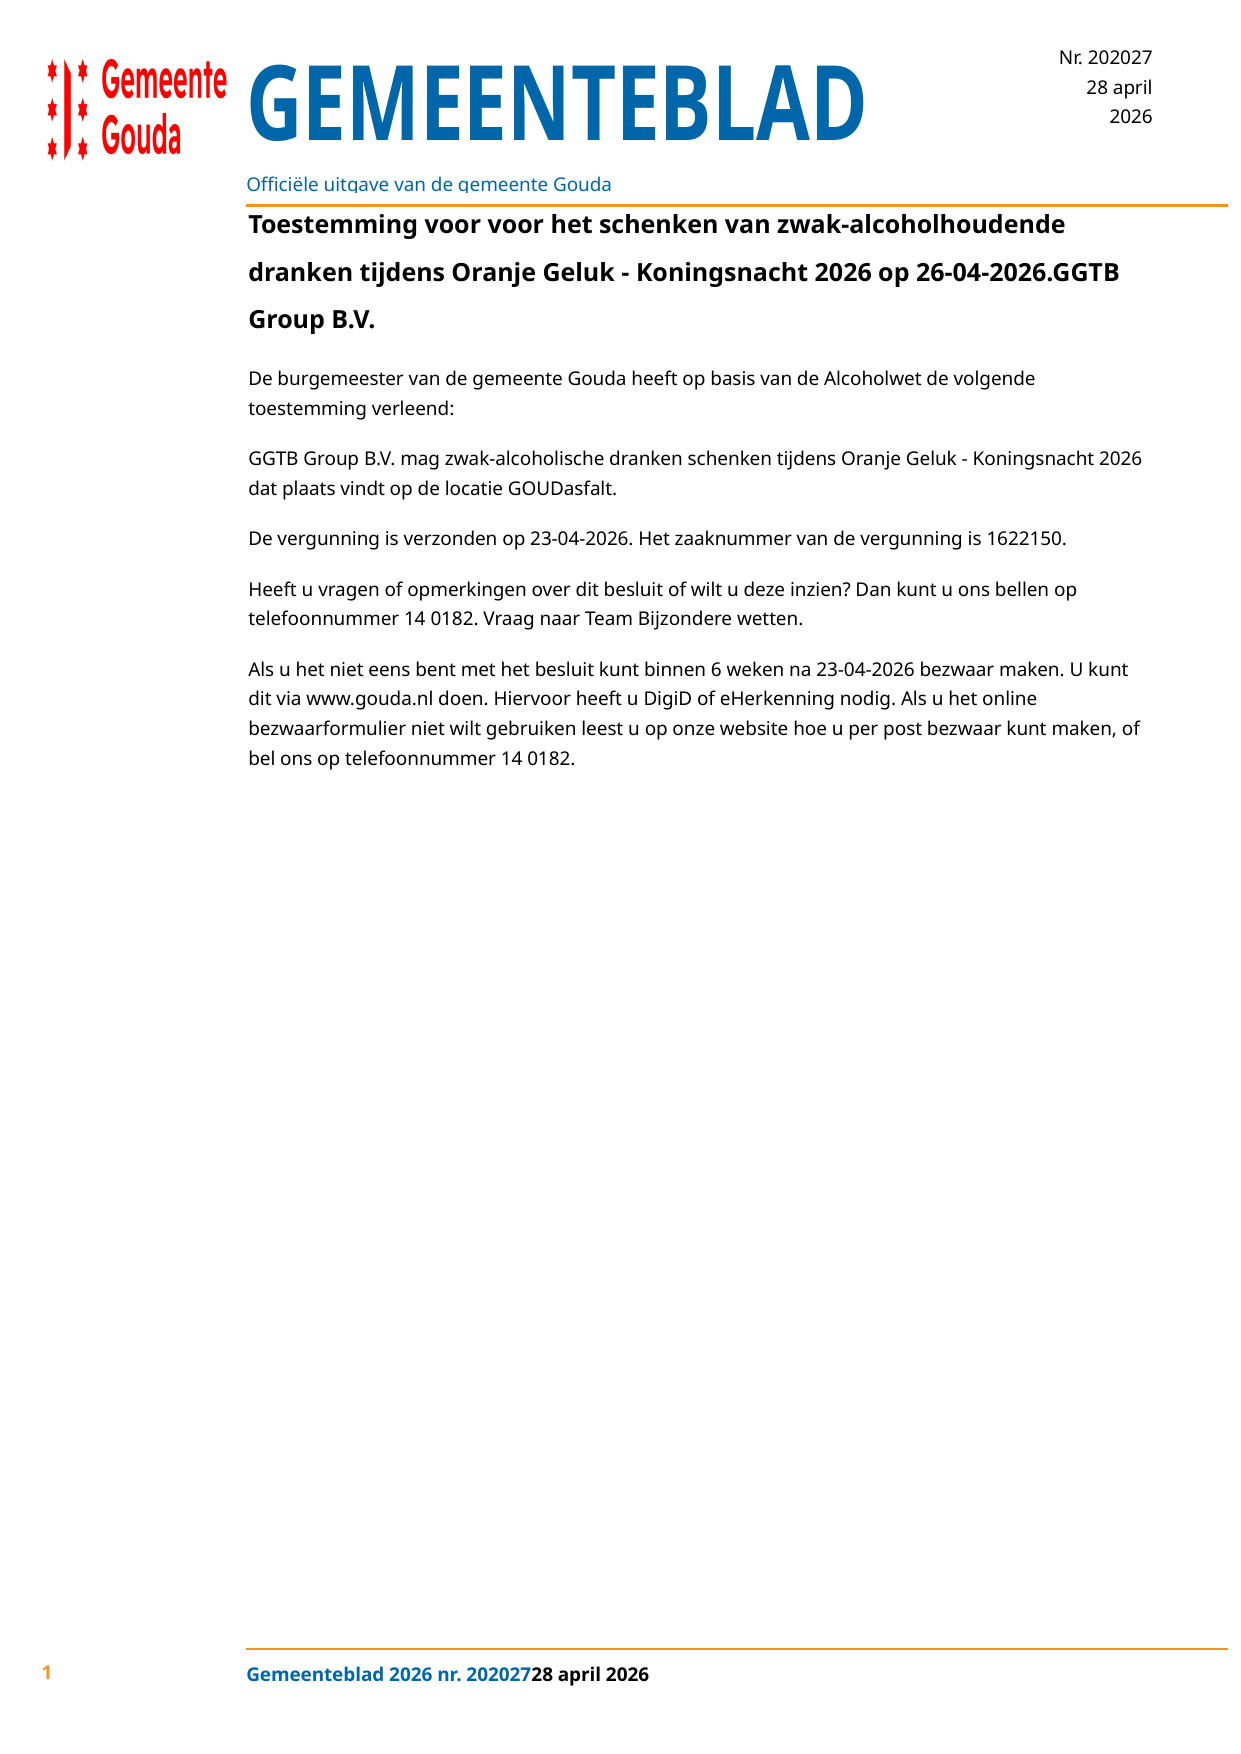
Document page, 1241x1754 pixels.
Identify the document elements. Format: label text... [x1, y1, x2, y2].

text Toestemming voor voor het schenken van zwak-alcoholhoudende dranken tijdens Oranje Geluk - Koningsnacht 2026 op 26-04-2026.GGTB Group B.V. [248, 207, 1152, 336]
text Heeft u vragen of opmerkingen over dit besluit of wilt u deze inzien? Dan kunt u ons bellen op telefoonnummer 14 0182. Vraag naar Team Bijzondere wetten. [248, 576, 1152, 631]
text De burgemeester van de gemeente Gouda heeft op basis van de Alcoholwet de volgende toestemming verleend: [248, 366, 1152, 421]
text Als u het niet eens bent met het besluit kunt binnen 6 weken na 23-04-2026 bezwaar maken. U kunt dit via www.gouda.nl doen. Hiervoor heeft u DigiD of eHerkenning nodig. Als u het online bezwaarformulier niet wilt gebruiken leest u op onze website hoe u per post bezwaar kunt maken, of bel ons op telefoonnummer 14 0182. [248, 656, 1152, 770]
text GGTB Group B.V. mag zwak-alcoholische dranken schenken tijdens Oranje Geluk - Koningsnacht 2026 dat plaats vindt op de locatie GOUDasfalt. [248, 446, 1152, 501]
picture [41, 47, 231, 172]
text De vergunning is verzonden op 23-04-2026. Het zaaknummer van de vergunning is 1622150. [248, 526, 1152, 551]
